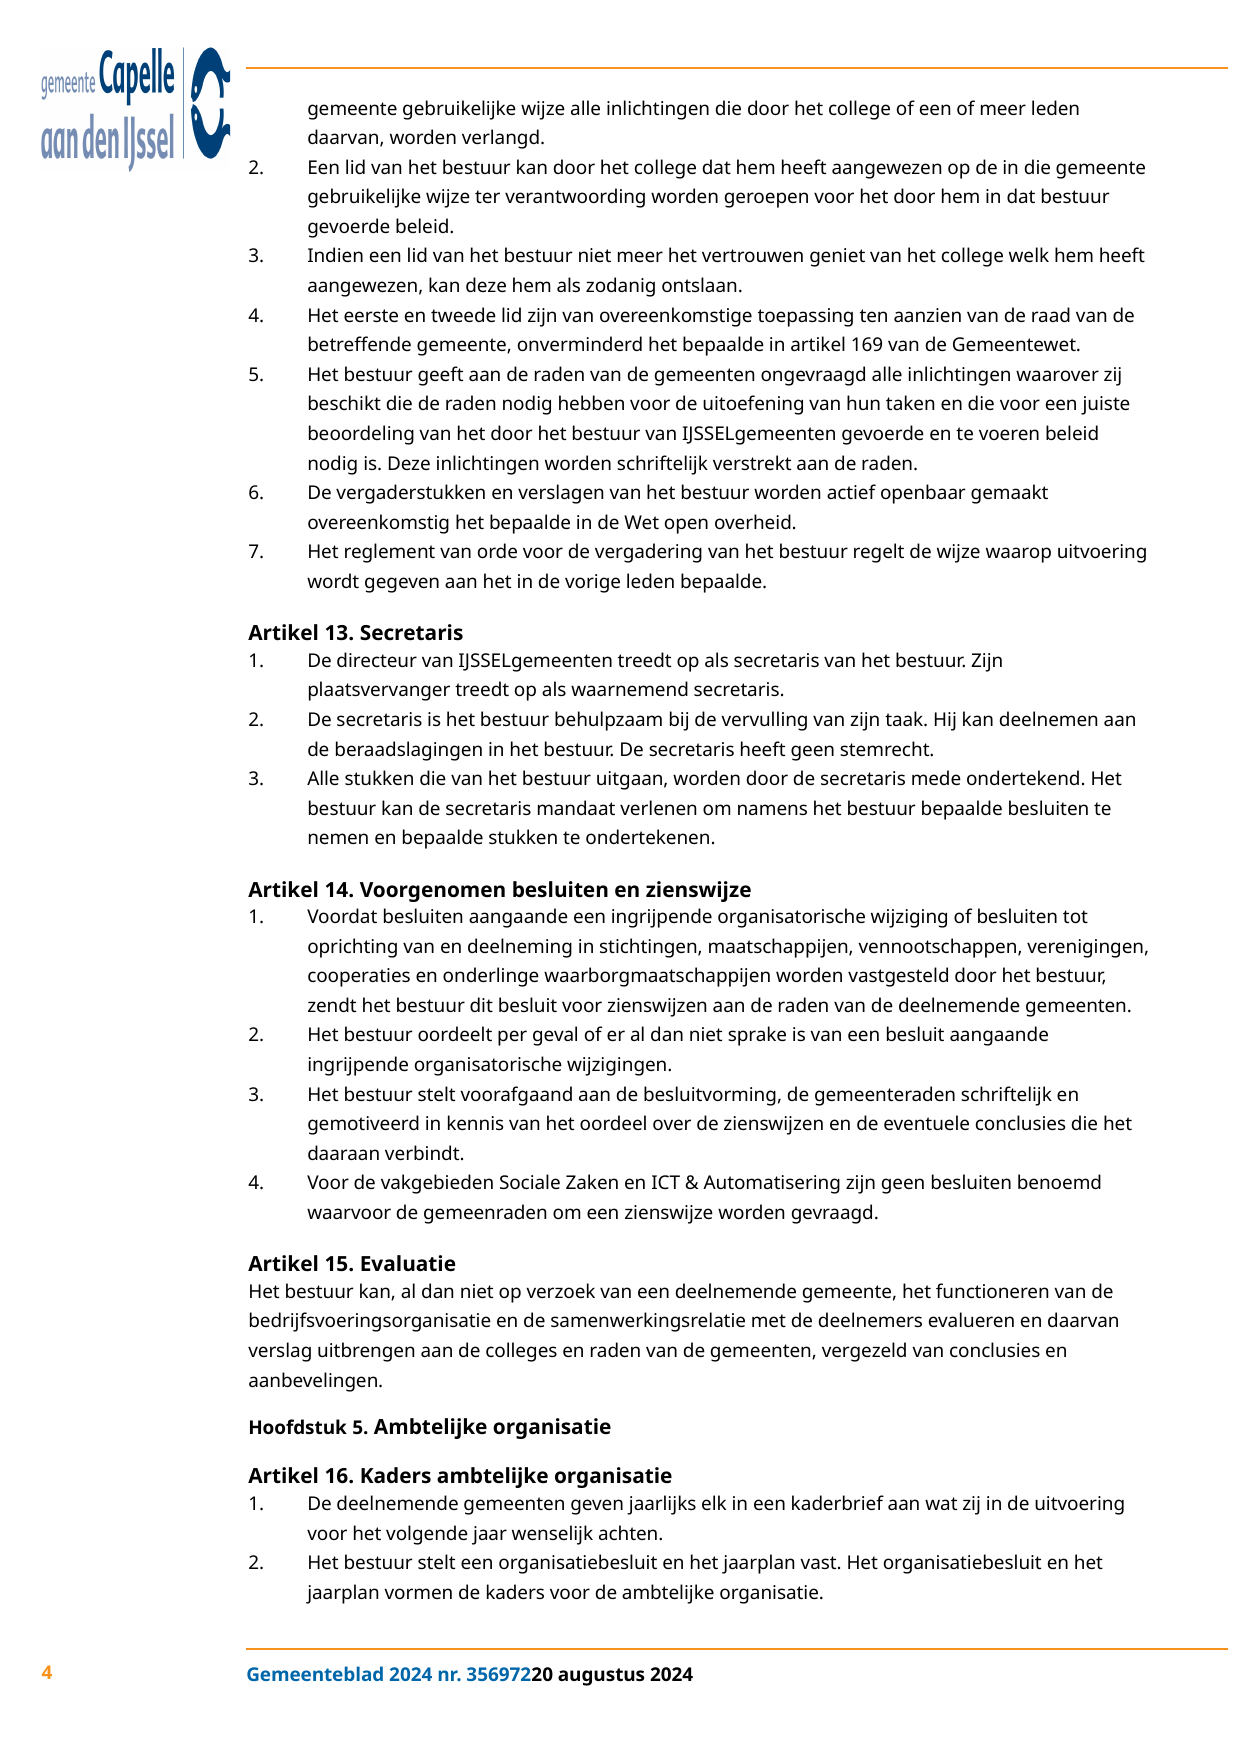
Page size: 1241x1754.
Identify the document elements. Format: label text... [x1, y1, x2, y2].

list De secretaris is het bestuur behulpzaam bij de vervulling van zijn taak. Hij kan deelnemen aan de beraadslagingen in het bestuur. De secretaris heeft geen stemrecht. [248, 706, 1152, 761]
list Het bestuur oordeelt per geval of er al dan niet sprake is van een besluit aangaande ingrijpende organisatorische wijzigingen. [248, 1022, 1152, 1077]
list Het eerste en tweede lid zijn van overeenkomstige toepassing ten aanzien van de raad van de betreffende gemeente, onverminderd het bepaalde in artikel 169 van de Gemeentewet. [248, 302, 1152, 357]
list Indien een lid van het bestuur niet meer het vertrouwen geniet van het college welk hem heeft aangewezen, kan deze hem als zodanig ontslaan. [248, 243, 1152, 298]
list De vergaderstukken en verslagen van het bestuur worden actief openbaar gemaakt overeenkomstig het bepaalde in de Wet open overheid. [248, 479, 1152, 535]
list Het bestuur stelt voorafgaand aan de besluitvorming, de gemeenteraden schriftelijk en gemotiveerd in kennis van het oordeel over de zienswijzen en de eventuele conclusies die het daaraan verbindt. [248, 1081, 1152, 1166]
list Een lid van het bestuur kan door het college dat hem heeft aangewezen op de in die gemeente gebruikelijke wijze ter verantwoording worden geroepen voor het door hem in dat bestuur gevoerde beleid. [248, 154, 1152, 239]
text Artikel 13. Secretaris [248, 618, 1152, 647]
list Voordat besluiten aangaande een ingrijpende organisatorische wijziging of besluiten tot oprichting van en deelneming in stichtingen, maatschappijen, vennootschappen, verenigingen, cooperaties en onderlinge waarborgmaatschappijen worden vastgesteld door het bestuur, zendt het bestuur dit besluit voor zienswijzen aan de raden van de deelnemende gemeenten. [248, 903, 1152, 1018]
picture [41, 47, 231, 172]
text Artikel 15. Evaluatie [248, 1249, 1152, 1278]
list Het reglement van orde voor de vergadering van het bestuur regelt de wijze waarop uitvoering wordt gegeven aan het in de vorige leden bepaalde. [248, 538, 1152, 594]
list gemeente gebruikelijke wijze alle inlichtingen die door het college of een of meer leden daarvan, worden verlangd. [248, 95, 1152, 150]
text Artikel 14. Voorgenomen besluiten en zienswijze [248, 875, 1152, 903]
list Alle stukken die van het bestuur uitgaan, worden door de secretaris mede ondertekend. Het bestuur kan de secretaris mandaat verlenen om namens het bestuur bepaalde besluiten te nemen en bepaalde stukken te ondertekenen. [248, 765, 1152, 850]
text Artikel 16. Kaders ambtelijke organisatie [248, 1462, 1152, 1490]
list Voor de vakgebieden Sociale Zaken en ICT & Automatisering zijn geen besluiten benoemd waarvoor de gemeenraden om een zienswijze worden gevraagd. [248, 1169, 1152, 1225]
list De deelnemende gemeenten geven jaarlijks elk in een kaderbrief aan wat zij in de uitvoering voor het volgende jaar wenselijk achten. [248, 1490, 1152, 1545]
list Het bestuur stelt een organisatiebesluit en het jaarplan vast. Het organisatiebesluit en het jaarplan vormen de kaders voor de ambtelijke organisatie. [248, 1549, 1152, 1604]
text Hoofdstuk 5. Ambtelijke organisatie [248, 1412, 1152, 1441]
list De directeur van IJSSELgemeenten treedt op als secretaris van het bestuur. Zijn plaatsvervanger treedt op als waarnemend secretaris. [248, 647, 1152, 702]
text Het bestuur kan, al dan niet op verzoek van een deelnemende gemeente, het functioneren van de bedrijfsvoeringsorganisatie en de samenwerkingsrelatie met de deelnemers evalueren en daarvan verslag uitbrengen aan de colleges en raden van de gemeenten, vergezeld van conclusies en aanbevelingen. [248, 1278, 1152, 1392]
list Het bestuur geeft aan de raden van de gemeenten ongevraagd alle inlichtingen waarover zij beschikt die de raden nodig hebben voor de uitoefening van hun taken en die voor een juiste beoordeling van het door het bestuur van IJSSELgemeenten gevoerde en te voeren beleid nodig is. Deze inlichtingen worden schriftelijk verstrekt aan de raden. [248, 361, 1152, 476]
